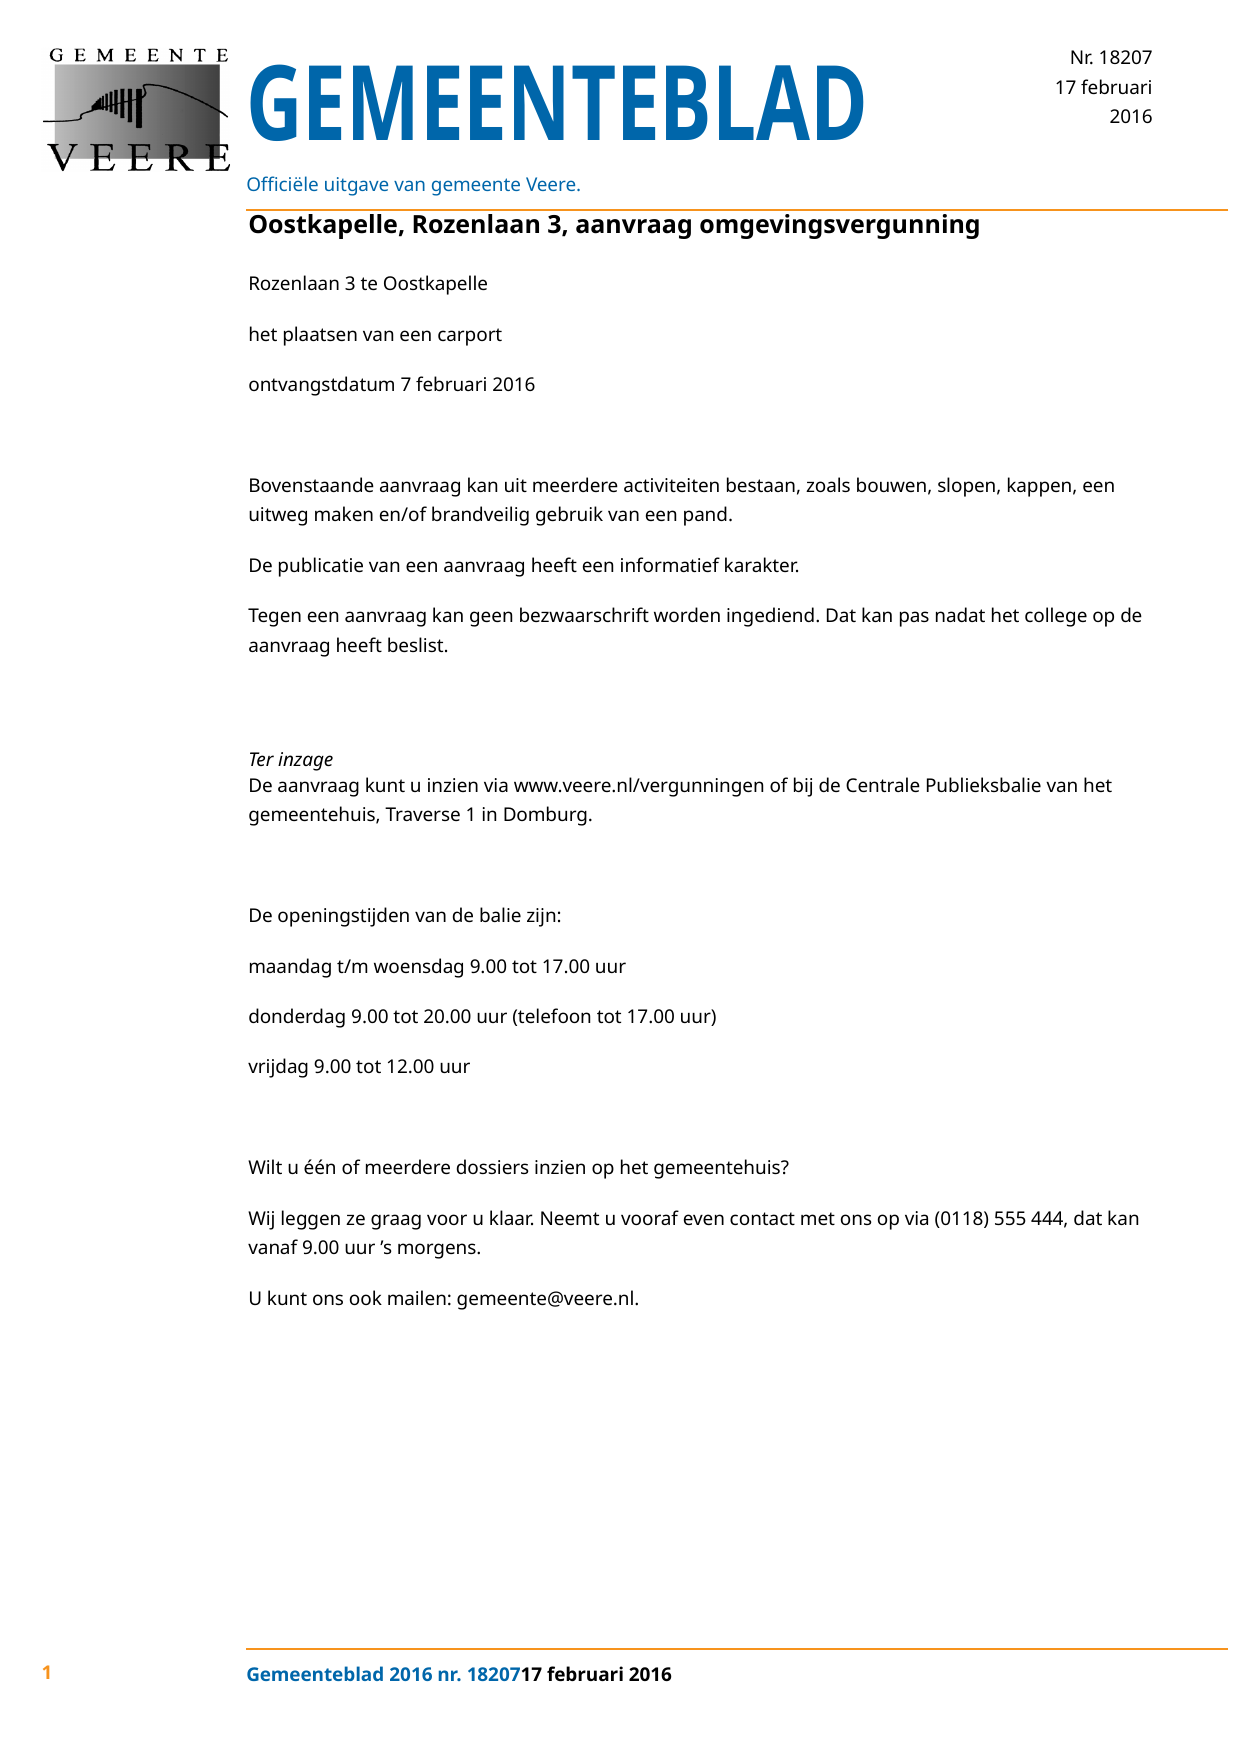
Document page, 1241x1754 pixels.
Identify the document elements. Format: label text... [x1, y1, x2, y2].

text Wilt u één of meerdere dossiers inzien op het gemeentehuis? [248, 1154, 1152, 1180]
text Wij leggen ze graag voor u klaar. Neemt u vooraf even contact met ons op via (0118) 555 444, dat kan vanaf 9.00 uur ’s morgens. [248, 1205, 1152, 1260]
text ontvangstdatum 7 februari 2016 [248, 371, 1152, 397]
text Tegen een aanvraag kan geen bezwaarschrift worden ingediend. Dat kan pas nadat het college op de aanvraag heeft beslist. [248, 602, 1152, 658]
picture [41, 47, 231, 172]
text Bovenstaande aanvraag kan uit meerdere activiteiten bestaan, zoals bouwen, slopen, kappen, een uitweg maken en/of brandveilig gebruik van een pand. [248, 472, 1152, 527]
text het plaatsen van een carport [248, 321, 1152, 346]
text U kunt ons ook mailen: gemeente@veere.nl. [248, 1285, 1152, 1311]
text donderdag 9.00 tot 20.00 uur (telefoon tot 17.00 uur) [248, 1003, 1152, 1029]
text De openingstijden van de balie zijn: [248, 902, 1152, 928]
text De aanvraag kunt u inzien via www.veere.nl/vergunningen of bij de Centrale Publieksbalie van het gemeentehuis, Traverse 1 in Domburg. [248, 772, 1152, 827]
text maandag t/m woensdag 9.00 tot 17.00 uur [248, 953, 1152, 979]
text vrijdag 9.00 tot 12.00 uur [248, 1054, 1152, 1079]
text Oostkapelle, Rozenlaan 3, aanvraag omgevingsvergunning [248, 211, 1152, 241]
text De publicatie van een aanvraag heeft een informatief karakter. [248, 552, 1152, 578]
text Rozenlaan 3 te Oostkapelle [248, 270, 1152, 296]
text Ter inzage [248, 746, 1152, 772]
